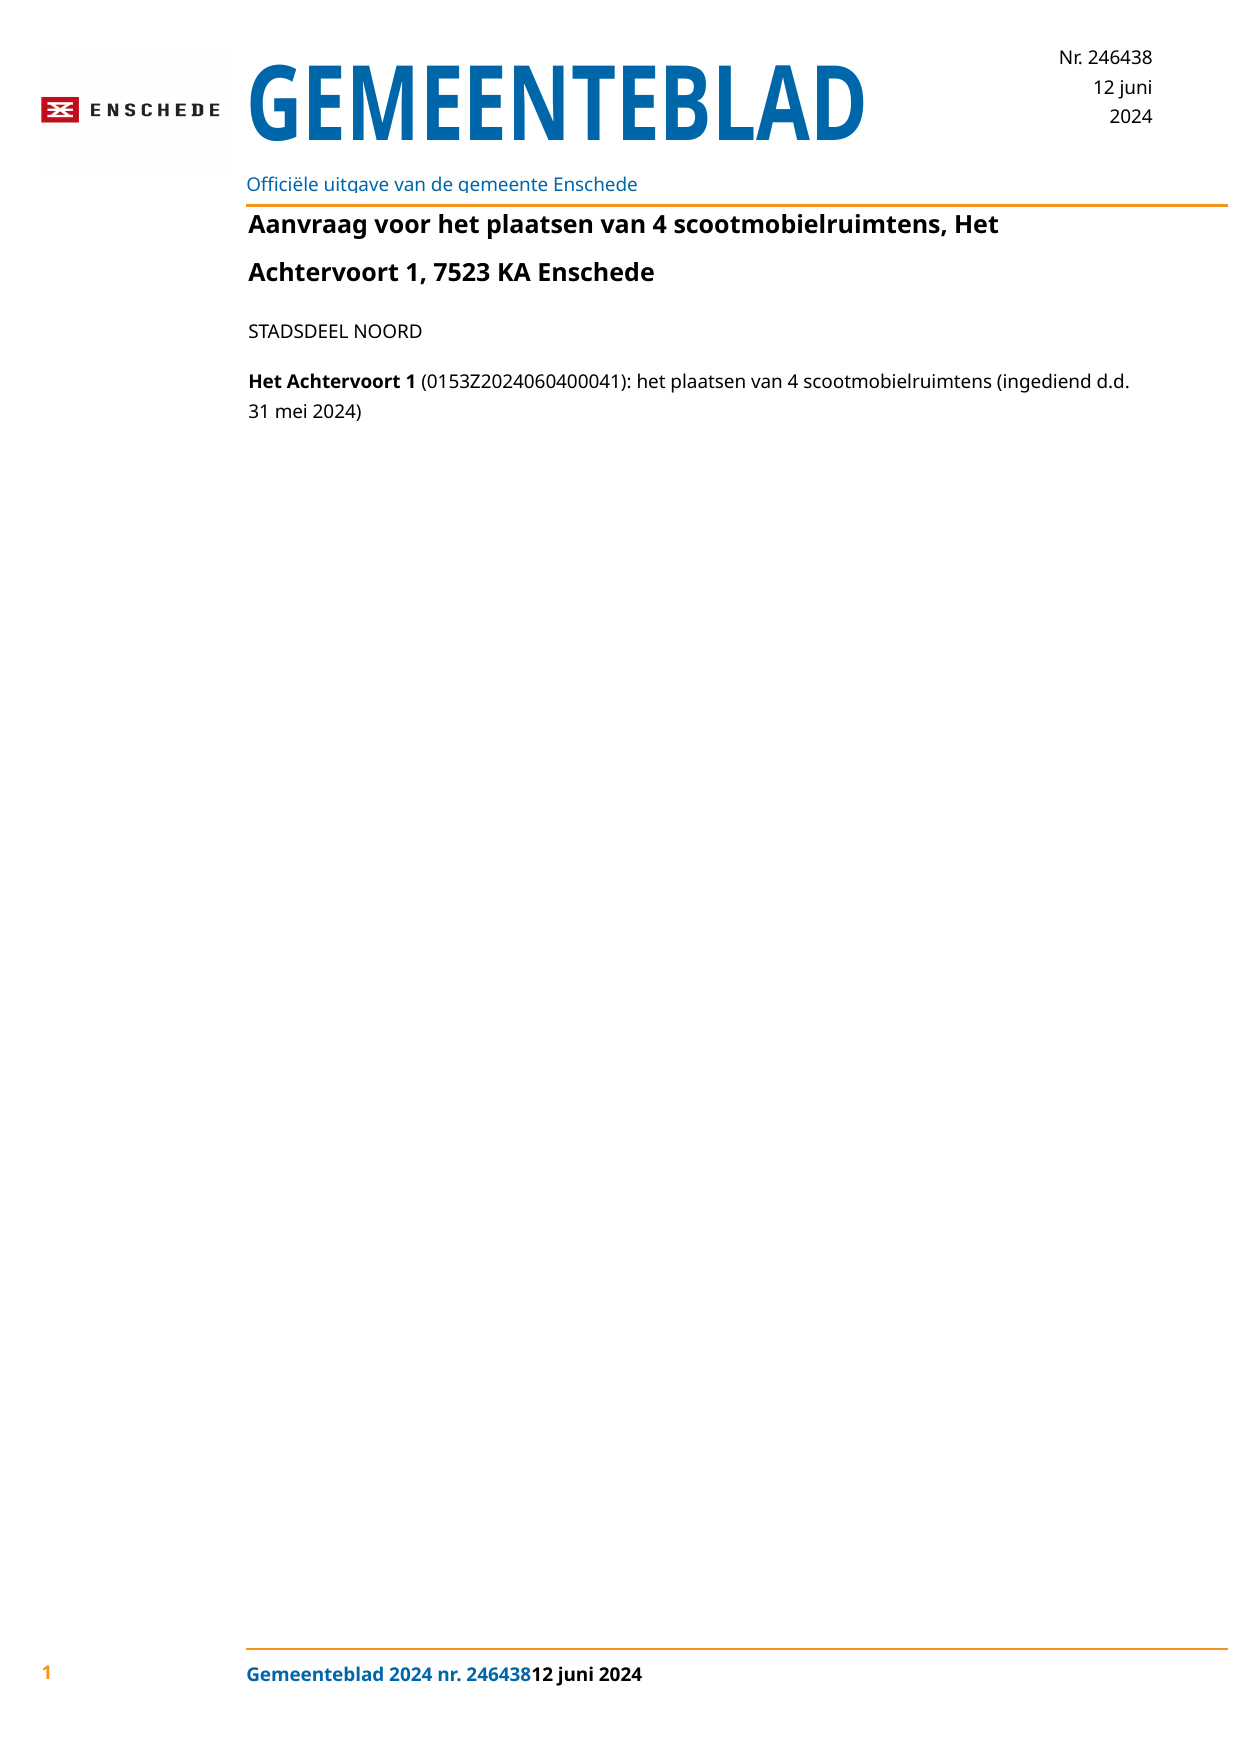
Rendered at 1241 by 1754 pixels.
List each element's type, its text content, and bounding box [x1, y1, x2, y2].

text Aanvraag voor het plaatsen van 4 scootmobielruimtens, Het Achtervoort 1, 7523 KA Enschede [248, 207, 1152, 288]
picture [41, 47, 231, 172]
text Het Achtervoort 1 (0153Z2024060400041): het plaatsen van 4 scootmobielruimtens (ingediend d.d. 31 mei 2024) [248, 368, 1152, 424]
text STADSDEEL NOORD [248, 318, 1152, 344]
